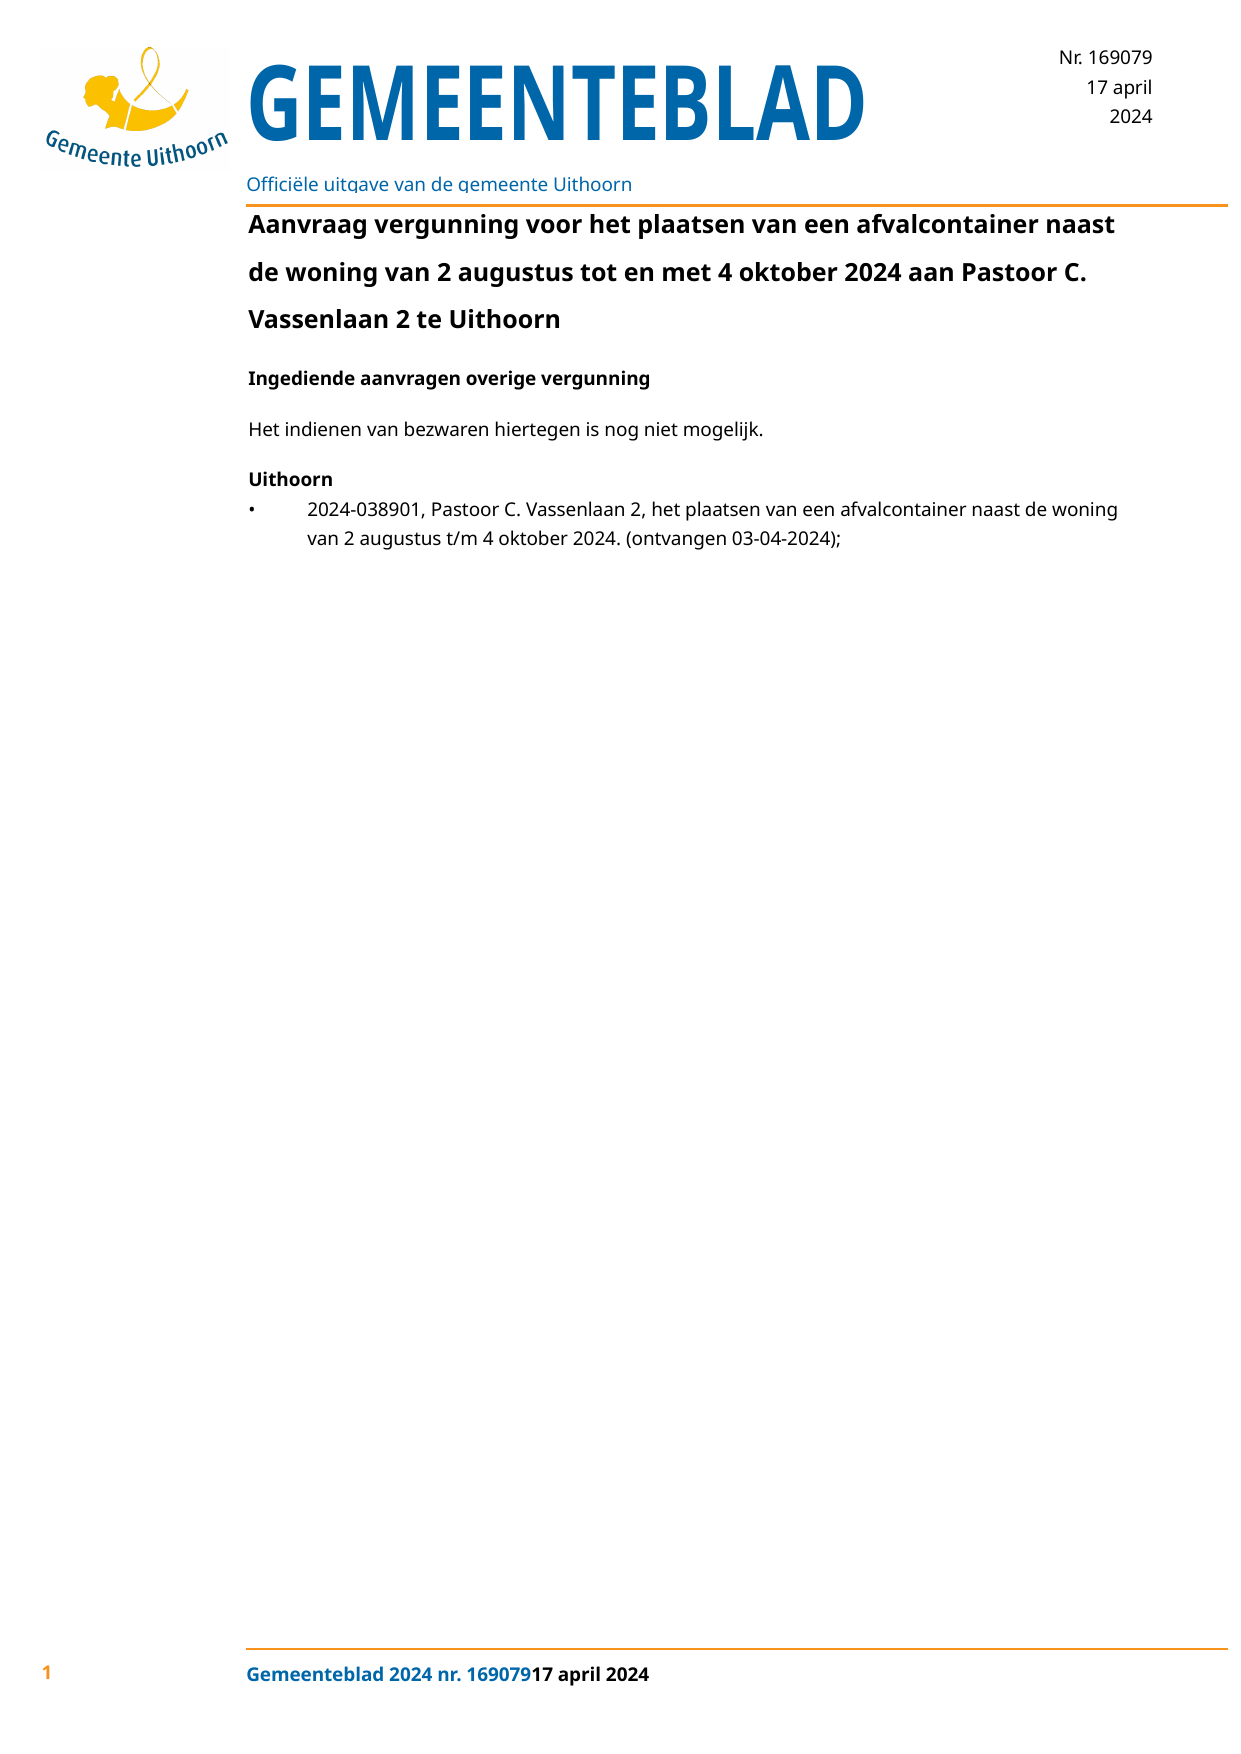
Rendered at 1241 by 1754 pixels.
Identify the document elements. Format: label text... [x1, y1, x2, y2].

list 2024-038901, Pastoor C. Vassenlaan 2, het plaatsen van een afvalcontainer naast de woning van 2 augustus t/m 4 oktober 2024. (ontvangen 03-04-2024); [248, 496, 1152, 551]
picture [41, 47, 231, 172]
text Aanvraag vergunning voor het plaatsen van een afvalcontainer naast de woning van 2 augustus tot en met 4 oktober 2024 aan Pastoor C. Vassenlaan 2 te Uithoorn [248, 207, 1152, 336]
text Ingediende aanvragen overige vergunning [248, 366, 1152, 391]
text Uithoorn [248, 466, 1152, 492]
text Het indienen van bezwaren hiertegen is nog niet mogelijk. [248, 416, 1152, 442]
